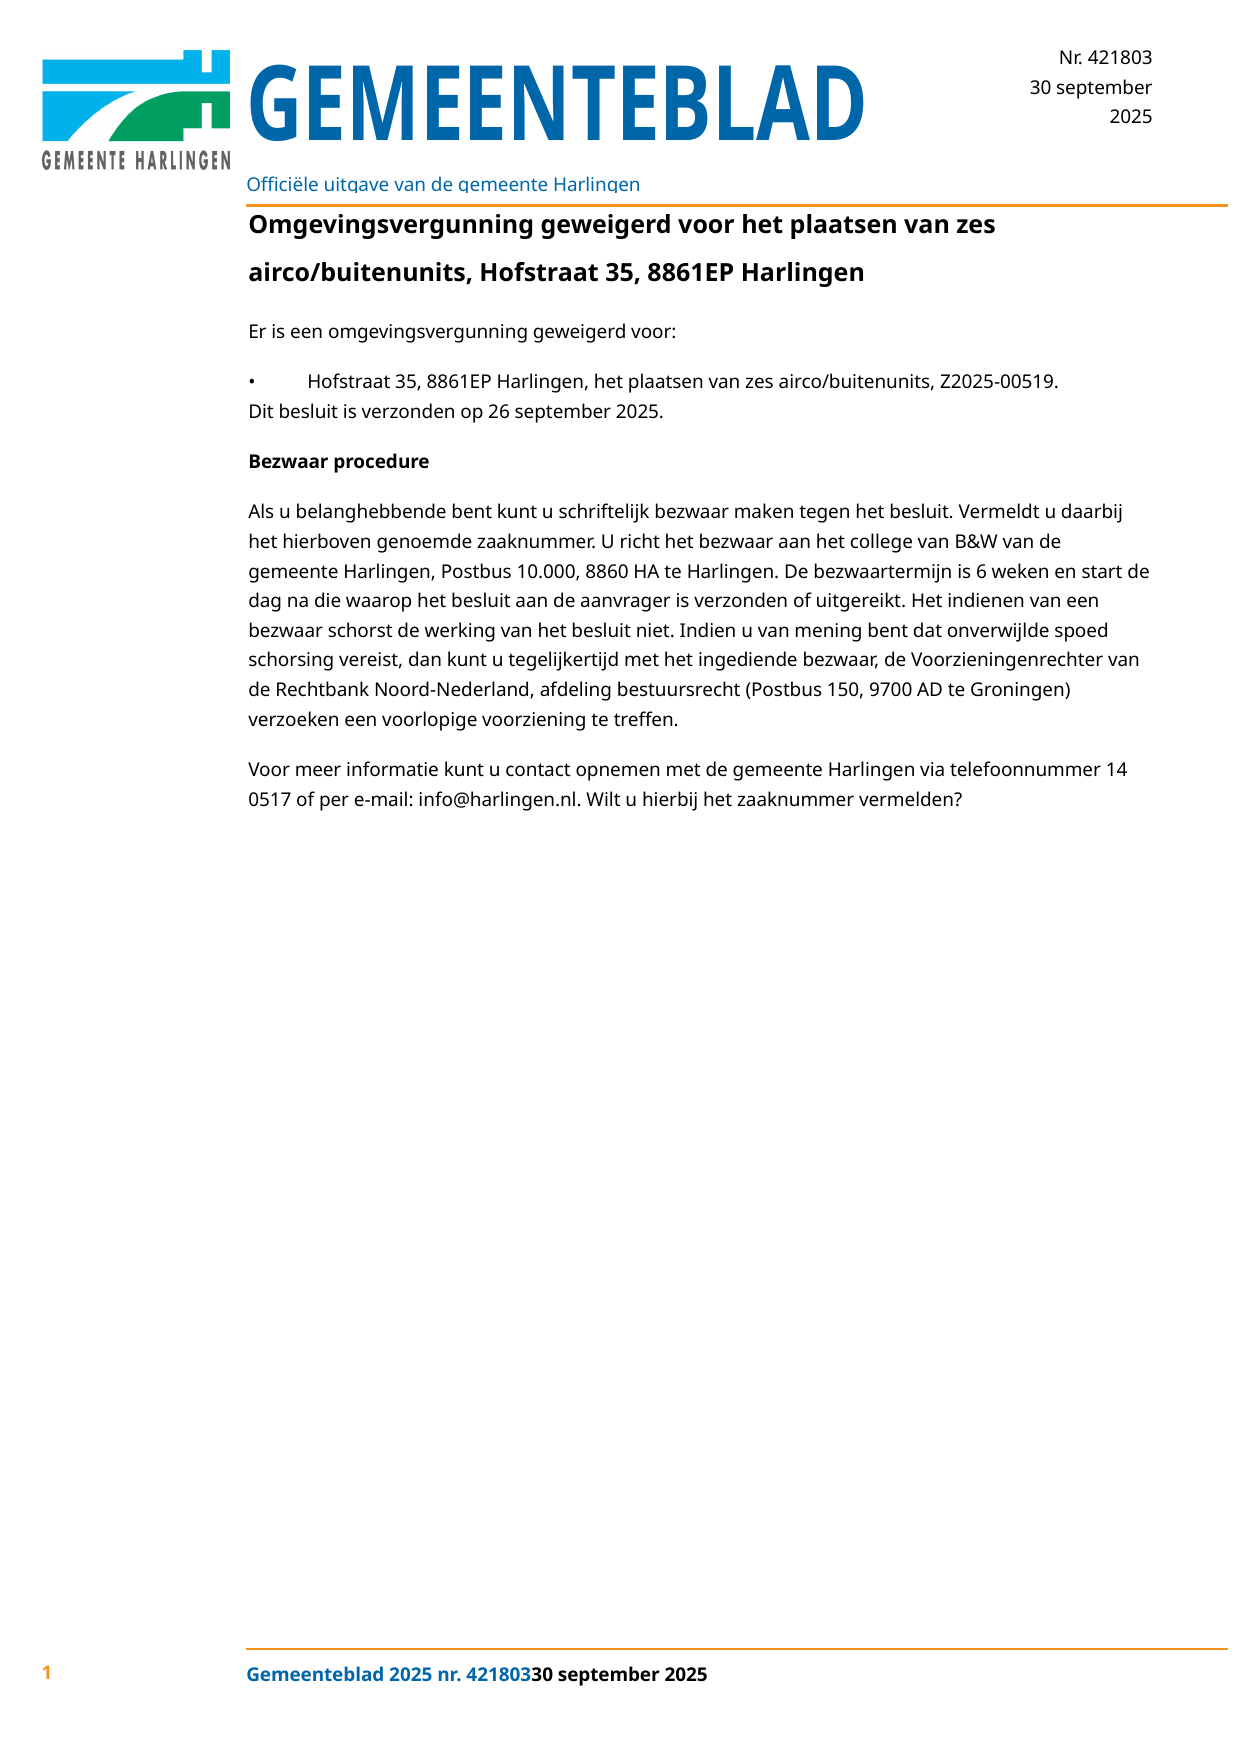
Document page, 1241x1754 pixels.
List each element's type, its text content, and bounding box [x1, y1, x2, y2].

text Omgevingsvergunning geweigerd voor het plaatsen van zes airco/buitenunits, Hofstraat 35, 8861EP Harlingen [248, 207, 1152, 288]
text Voor meer informatie kunt u contact opnemen met de gemeente Harlingen via telefoonnummer 14 0517 of per e-mail: info@harlingen.nl. Wilt u hierbij het zaaknummer vermelden? [248, 756, 1152, 812]
picture [41, 47, 231, 172]
text Bezwaar procedure [248, 448, 1152, 474]
list Hofstraat 35, 8861EP Harlingen, het plaatsen van zes airco/buitenunits, Z2025-00519. [248, 368, 1152, 394]
text Als u belanghebbende bent kunt u schriftelijk bezwaar maken tegen het besluit. Vermeldt u daarbij het hierboven genoemde zaaknummer. U richt het bezwaar aan het college van B&W van de gemeente Harlingen, Postbus 10.000, 8860 HA te Harlingen. De bezwaartermijn is 6 weken en start de dag na die waarop het besluit aan de aanvrager is verzonden of uitgereikt. Het indienen van een bezwaar schorst de werking van het besluit niet. Indien u van mening bent dat onverwijlde spoed schorsing vereist, dan kunt u tegelijkertijd met het ingediende bezwaar, de Voorzieningenrechter van de Rechtbank Noord-Nederland, afdeling bestuursrecht (Postbus 150, 9700 AD te Groningen) verzoeken een voorlopige voorziening te treffen. [248, 499, 1152, 732]
text Er is een omgevingsvergunning geweigerd voor: [248, 318, 1152, 344]
text Dit besluit is verzonden op 26 september 2025. [248, 398, 1152, 424]
